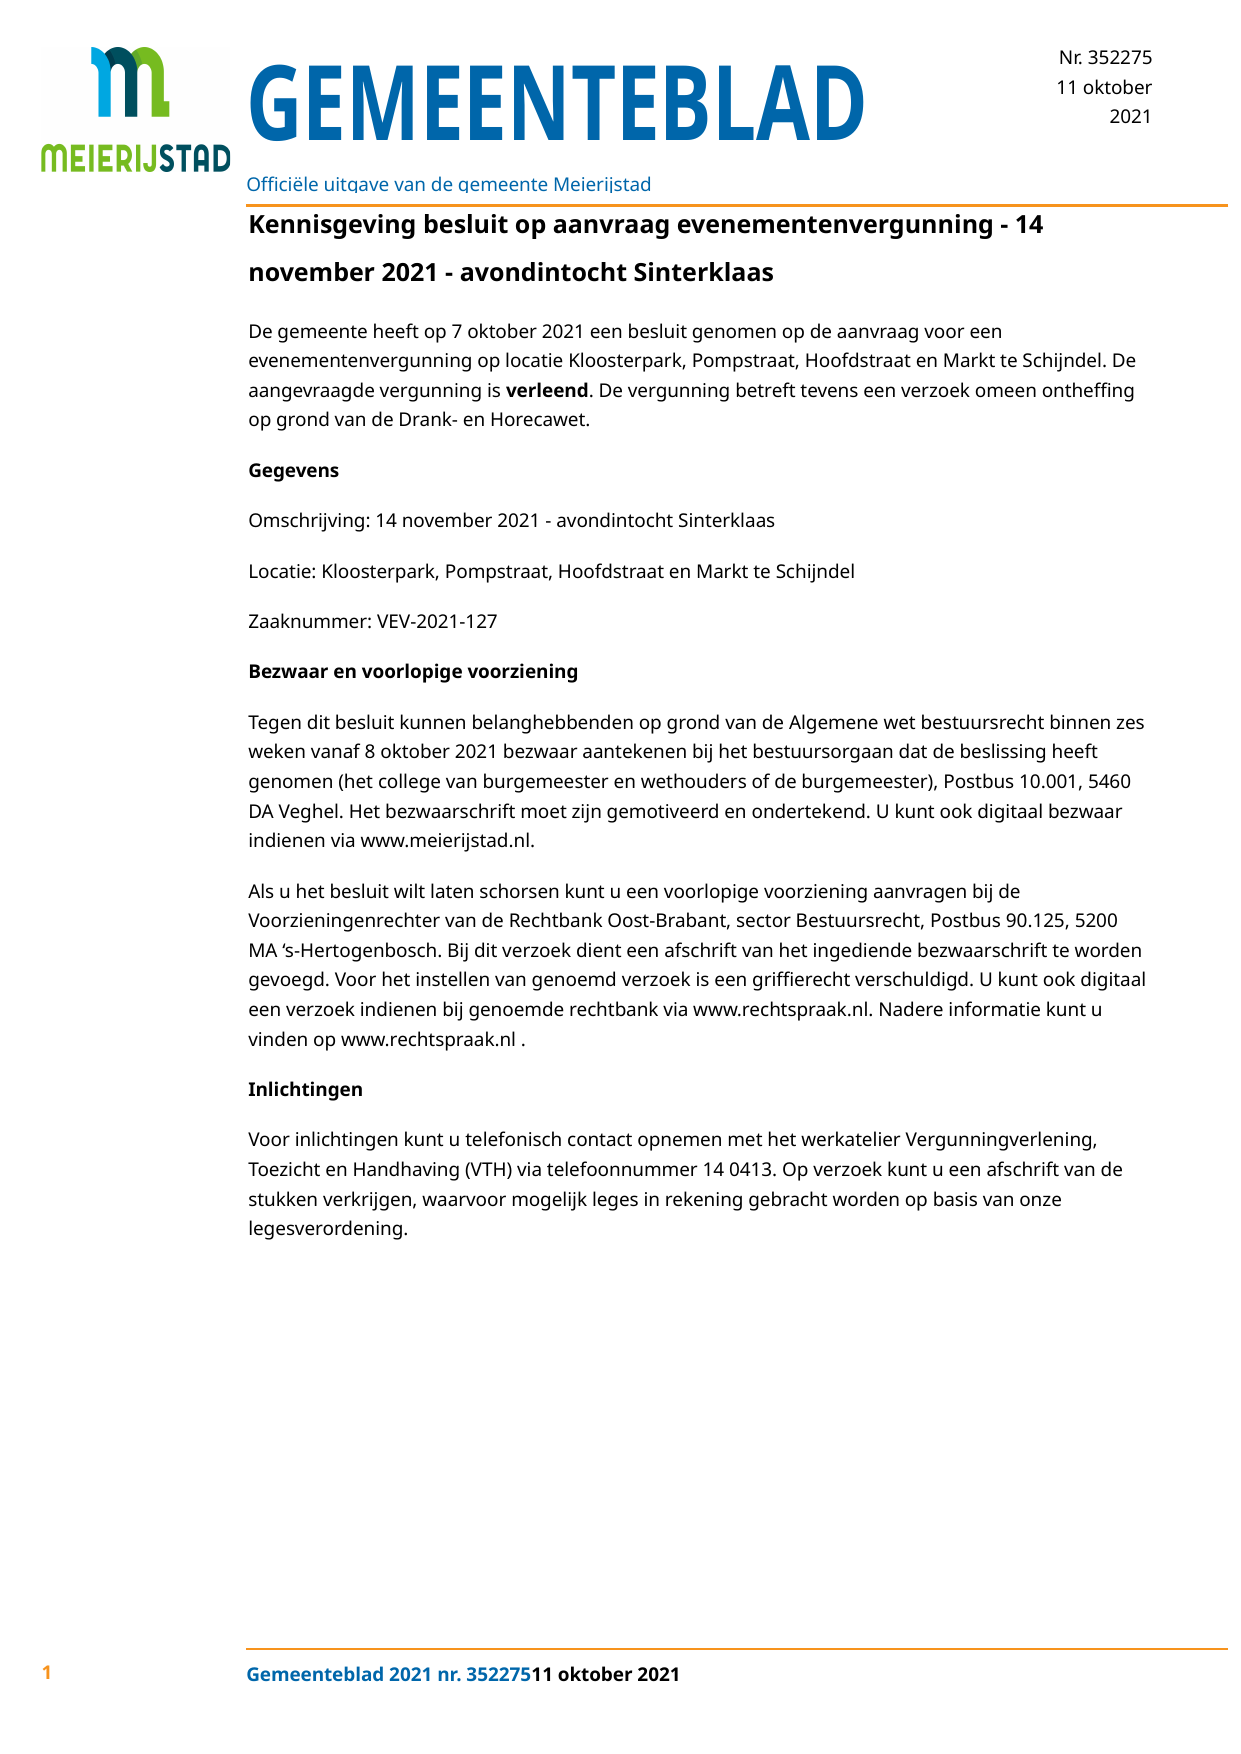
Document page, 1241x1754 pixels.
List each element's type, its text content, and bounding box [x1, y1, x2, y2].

picture [41, 47, 231, 172]
text Zaaknummer: VEV-2021-127 [248, 608, 1152, 634]
text Tegen dit besluit kunnen belanghebbenden op grond van de Algemene wet bestuursrecht binnen zes weken vanaf 8 oktober 2021 bezwaar aantekenen bij het bestuursorgaan dat de beslissing heeft genomen (het college van burgemeester en wethouders of de burgemeester), Postbus 10.001, 5460 DA Veghel. Het bezwaarschrift moet zijn gemotiveerd en ondertekend. U kunt ook digitaal bezwaar indienen via www.meierijstad.nl. [248, 709, 1152, 853]
text Omschrijving: 14 november 2021 - avondintocht Sinterklaas [248, 507, 1152, 533]
text Als u het besluit wilt laten schorsen kunt u een voorlopige voorziening aanvragen bij de Voorzieningenrechter van de Rechtbank Oost-Brabant, sector Bestuursrecht, Postbus 90.125, 5200 MA ‘s-Hertogenbosch. Bij dit verzoek dient een afschrift van het ingediende bezwaarschrift te worden gevoegd. Voor het instellen van genoemd verzoek is een griffierecht verschuldigd. U kunt ook digitaal een verzoek indienen bij genoemde rechtbank via www.rechtspraak.nl. Nadere informatie kunt u vinden op www.rechtspraak.nl . [248, 878, 1152, 1052]
text Voor inlichtingen kunt u telefonisch contact opnemen met het werkatelier Vergunningverlening, Toezicht en Handhaving (VTH) via telefoonnummer 14 0413. Op verzoek kunt u een afschrift van de stukken verkrijgen, waarvoor mogelijk leges in rekening gebracht worden op basis van onze legesverordening. [248, 1127, 1152, 1241]
text Gegevens [248, 457, 1152, 483]
text Bezwaar en voorlopige voorziening [248, 659, 1152, 684]
text Locatie: Kloosterpark, Pompstraat, Hoofdstraat en Markt te Schijndel [248, 558, 1152, 584]
text Kennisgeving besluit op aanvraag evenementenvergunning - 14 november 2021 - avondintocht Sinterklaas [248, 207, 1152, 288]
text De gemeente heeft op 7 oktober 2021 een besluit genomen op de aanvraag voor een evenementenvergunning op locatie Kloosterpark, Pompstraat, Hoofdstraat en Markt te Schijndel. De aangevraagde vergunning is verleend. De vergunning betreft tevens een verzoek omeen ontheffing op grond van de Drank- en Horecawet. [248, 318, 1152, 432]
text Inlichtingen [248, 1076, 1152, 1102]
